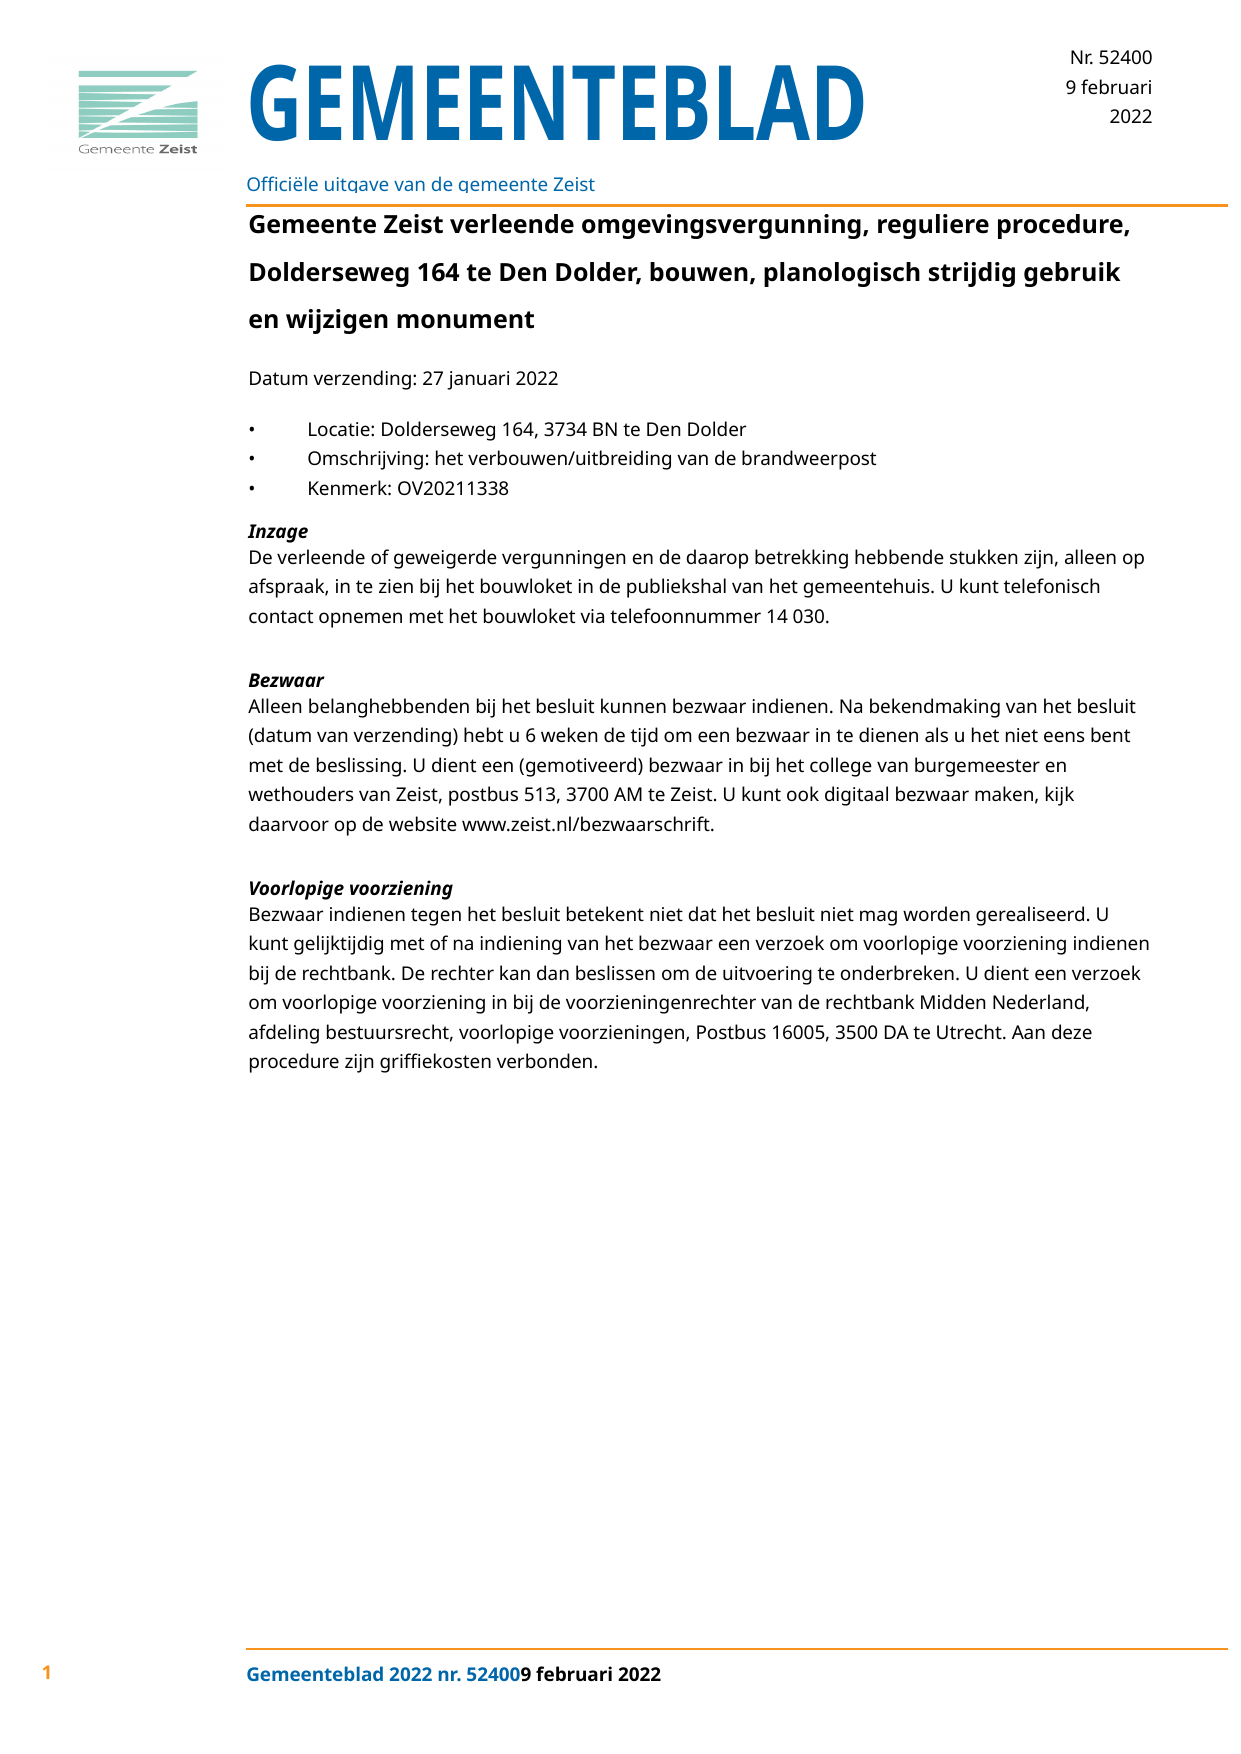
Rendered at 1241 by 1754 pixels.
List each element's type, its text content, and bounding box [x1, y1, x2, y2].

text Inzage [248, 518, 1152, 544]
text Voorlopige voorziening [248, 875, 1152, 901]
text Datum verzending: 27 januari 2022 [248, 366, 1152, 391]
text Bezwaar [248, 667, 1152, 693]
text De verleende of geweigerde vergunningen en de daarop betrekking hebbende stukken zijn, alleen op afspraak, in te zien bij het bouwloket in de publiekshal van het gemeentehuis. U kunt telefonisch contact opnemen met het bouwloket via telefoonnummer 14 030. [248, 544, 1152, 629]
list Locatie: Dolderseweg 164, 3734 BN te Den Dolder [248, 416, 1152, 442]
list Omschrijving: het verbouwen/uitbreiding van de brandweerpost [248, 446, 1152, 471]
text Alleen belanghebbenden bij het besluit kunnen bezwaar indienen. Na bekendmaking van het besluit (datum van verzending) hebt u 6 weken de tijd om een bezwaar in te dienen als u het niet eens bent met de beslissing. U dient een (gemotiveerd) bezwaar in bij het college van burgemeester en wethouders van Zeist, postbus 513, 3700 AM te Zeist. U kunt ook digitaal bezwaar maken, kijk daarvoor op de website www.zeist.nl/bezwaarschrift. [248, 693, 1152, 837]
picture [41, 47, 231, 172]
text Gemeente Zeist verleende omgevingsvergunning, reguliere procedure, Dolderseweg 164 te Den Dolder, bouwen, planologisch strijdig gebruik en wijzigen monument [248, 207, 1152, 336]
list Kenmerk: OV20211338 [248, 475, 1152, 501]
text Bezwaar indienen tegen het besluit betekent niet dat het besluit niet mag worden gerealiseerd. U kunt gelijktijdig met of na indiening van het bezwaar een verzoek om voorlopige voorziening indienen bij de rechtbank. De rechter kan dan beslissen om de uitvoering te onderbreken. U dient een verzoek om voorlopige voorziening in bij de voorzieningenrechter van de rechtbank Midden Nederland, afdeling bestuursrecht, voorlopige voorzieningen, Postbus 16005, 3500 DA te Utrecht. Aan deze procedure zijn griffiekosten verbonden. [248, 901, 1152, 1074]
